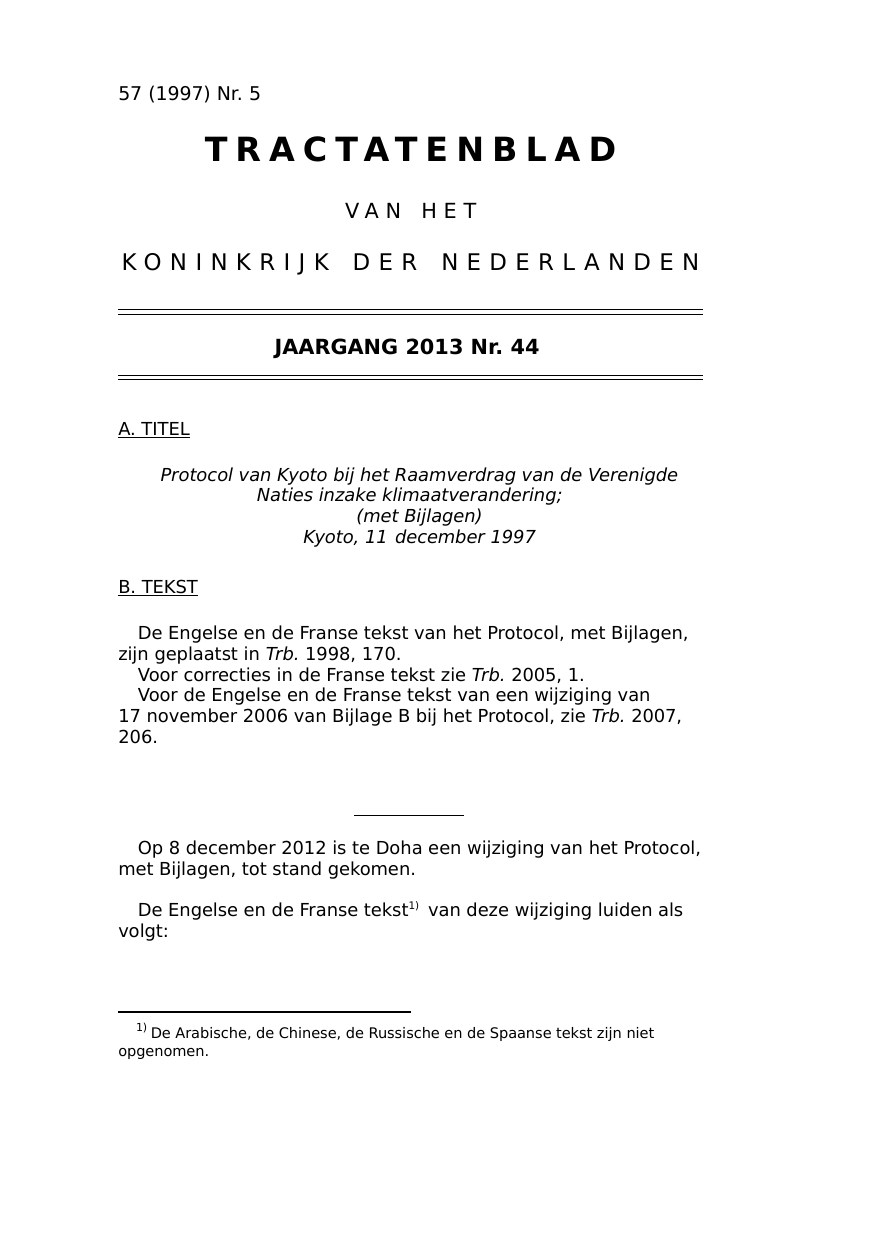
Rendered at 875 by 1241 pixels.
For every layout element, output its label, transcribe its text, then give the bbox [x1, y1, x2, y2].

text VAN HET [118, 199, 703, 223]
text TRACTATENBLAD [118, 130, 703, 169]
text De Engelse en de Franse tekst van het Protocol, met Bijlagen, zijn geplaatst in Trb. 1998, 170. [118, 623, 703, 664]
text Voor correcties in de Franse tekst zie Trb. 2005, 1. [118, 664, 703, 685]
subtitle A. TITEL [118, 419, 703, 439]
text Protocol van Kyoto bij het Raamverdrag van de Verenigde Naties inzake klimaatverandering; [118, 464, 703, 506]
text JAARGANG 2013 Nr. 44 [118, 335, 703, 359]
text 57 (1997) Nr. 5 [118, 83, 703, 105]
text De Arabische, de Chinese, de Russische en de Spaanse tekst zijn niet opgenomen. [118, 1021, 703, 1060]
subtitle B. TEKST [118, 577, 703, 598]
text (met Bijlagen) [118, 506, 703, 527]
text Voor de Engelse en de Franse tekst van een wijziging van 17 november 2006 van Bijlage B bij het Protocol, zie Trb. 2007, 206. [118, 685, 703, 747]
text Kyoto, 11 december 1997 [118, 527, 703, 547]
text KONINKRIJK DER NEDERLANDEN [118, 249, 703, 276]
text De Engelse en de Franse tekst van deze wijziging luiden als volgt: [118, 900, 703, 941]
text Op 8 december 2012 is te Doha een wijziging van het Protocol, met Bijlagen, tot stand gekomen. [118, 838, 703, 880]
